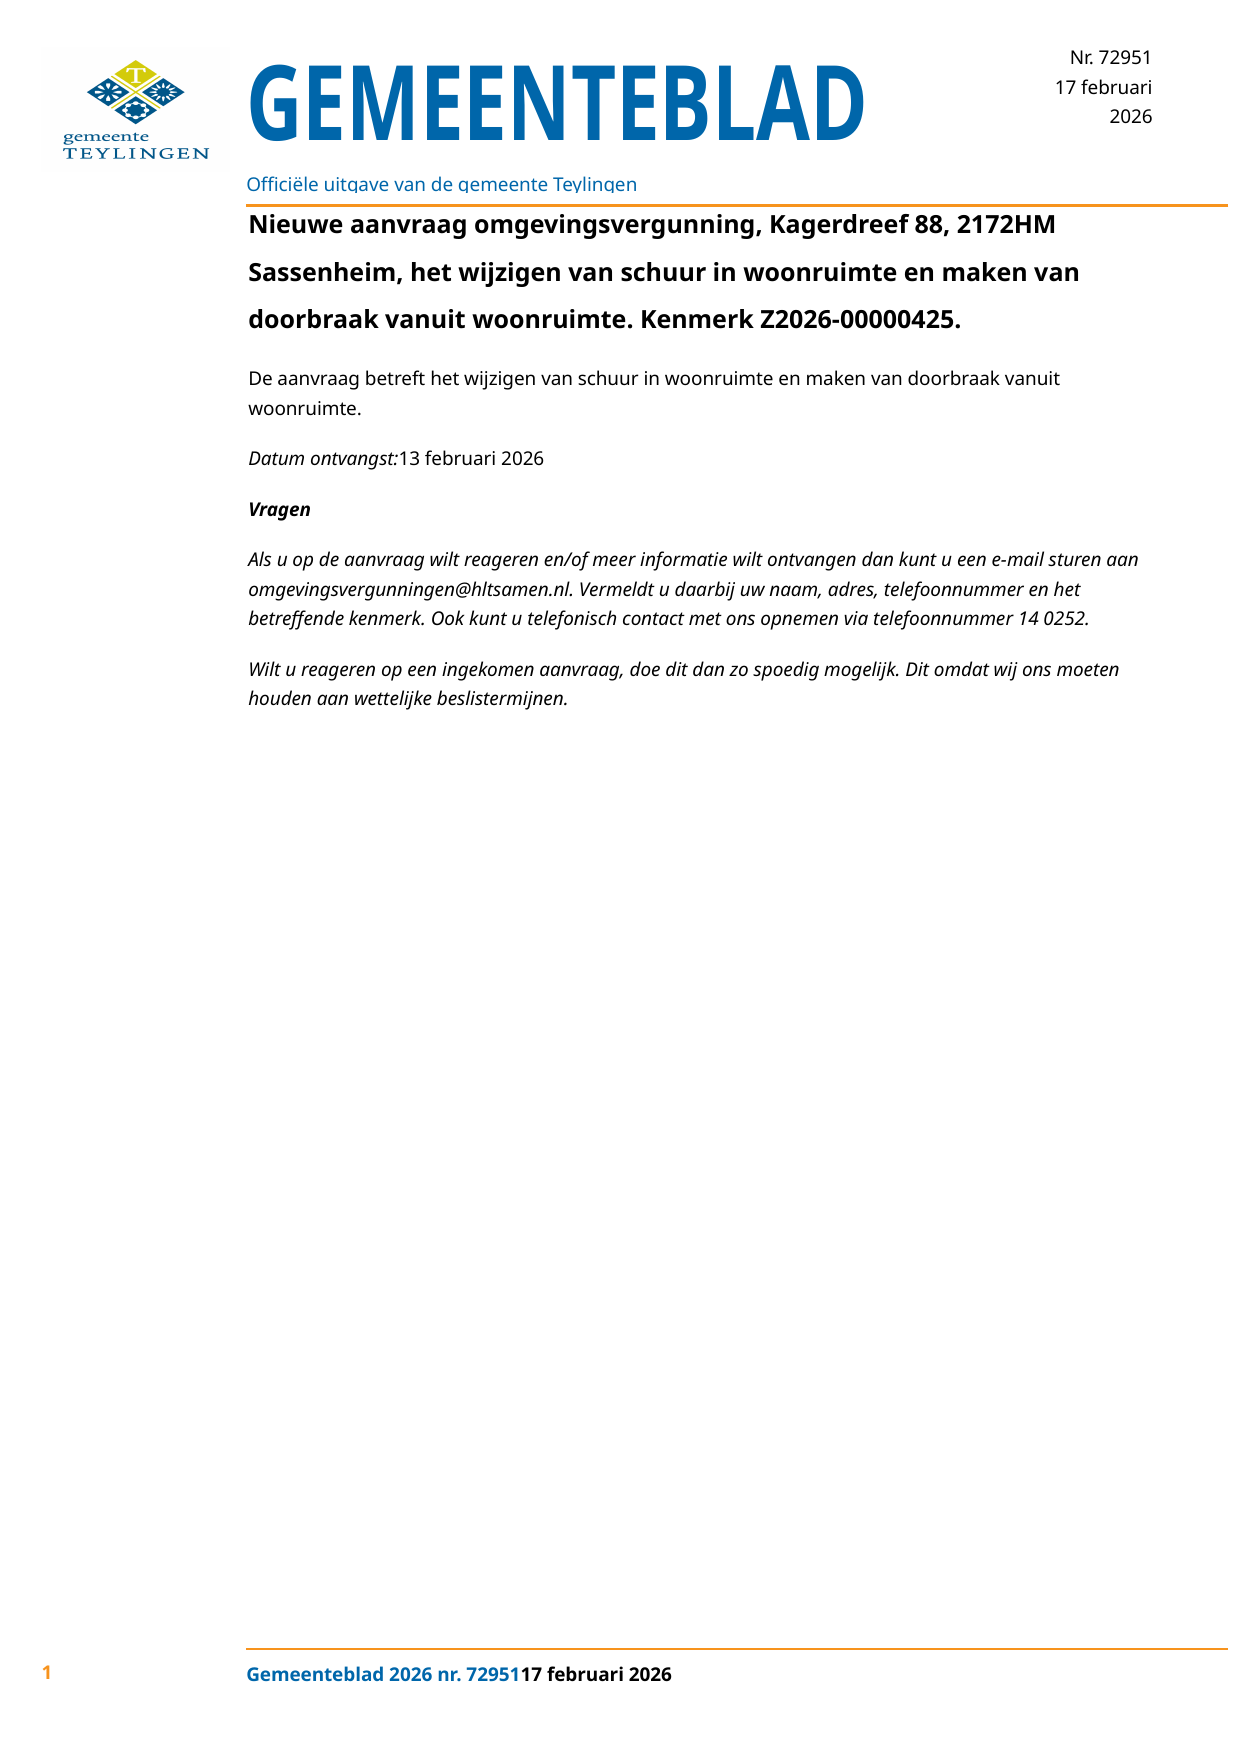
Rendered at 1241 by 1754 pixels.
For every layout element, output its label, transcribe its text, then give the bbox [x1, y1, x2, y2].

text Wilt u reageren op een ingekomen aanvraag, doe dit dan zo spoedig mogelijk. Dit omdat wij ons moeten houden aan wettelijke beslistermijnen. [248, 656, 1152, 711]
text Datum ontvangst:13 februari 2026 [248, 446, 1152, 471]
text Als u op de aanvraag wilt reageren en/of meer informatie wilt ontvangen dan kunt u een e-mail sturen aan omgevingsvergunningen@hltsamen.nl. Vermeldt u daarbij uw naam, adres, telefoonnummer en het betreffende kenmerk. Ook kunt u telefonisch contact met ons opnemen via telefoonnummer 14 0252. [248, 546, 1152, 631]
picture [41, 47, 231, 172]
text De aanvraag betreft het wijzigen van schuur in woonruimte en maken van doorbraak vanuit woonruimte. [248, 366, 1152, 421]
text Nieuwe aanvraag omgevingsvergunning, Kagerdreef 88, 2172HM Sassenheim, het wijzigen van schuur in woonruimte en maken van doorbraak vanuit woonruimte. Kenmerk Z2026-00000425. [248, 207, 1152, 336]
text Vragen [248, 496, 1152, 522]
